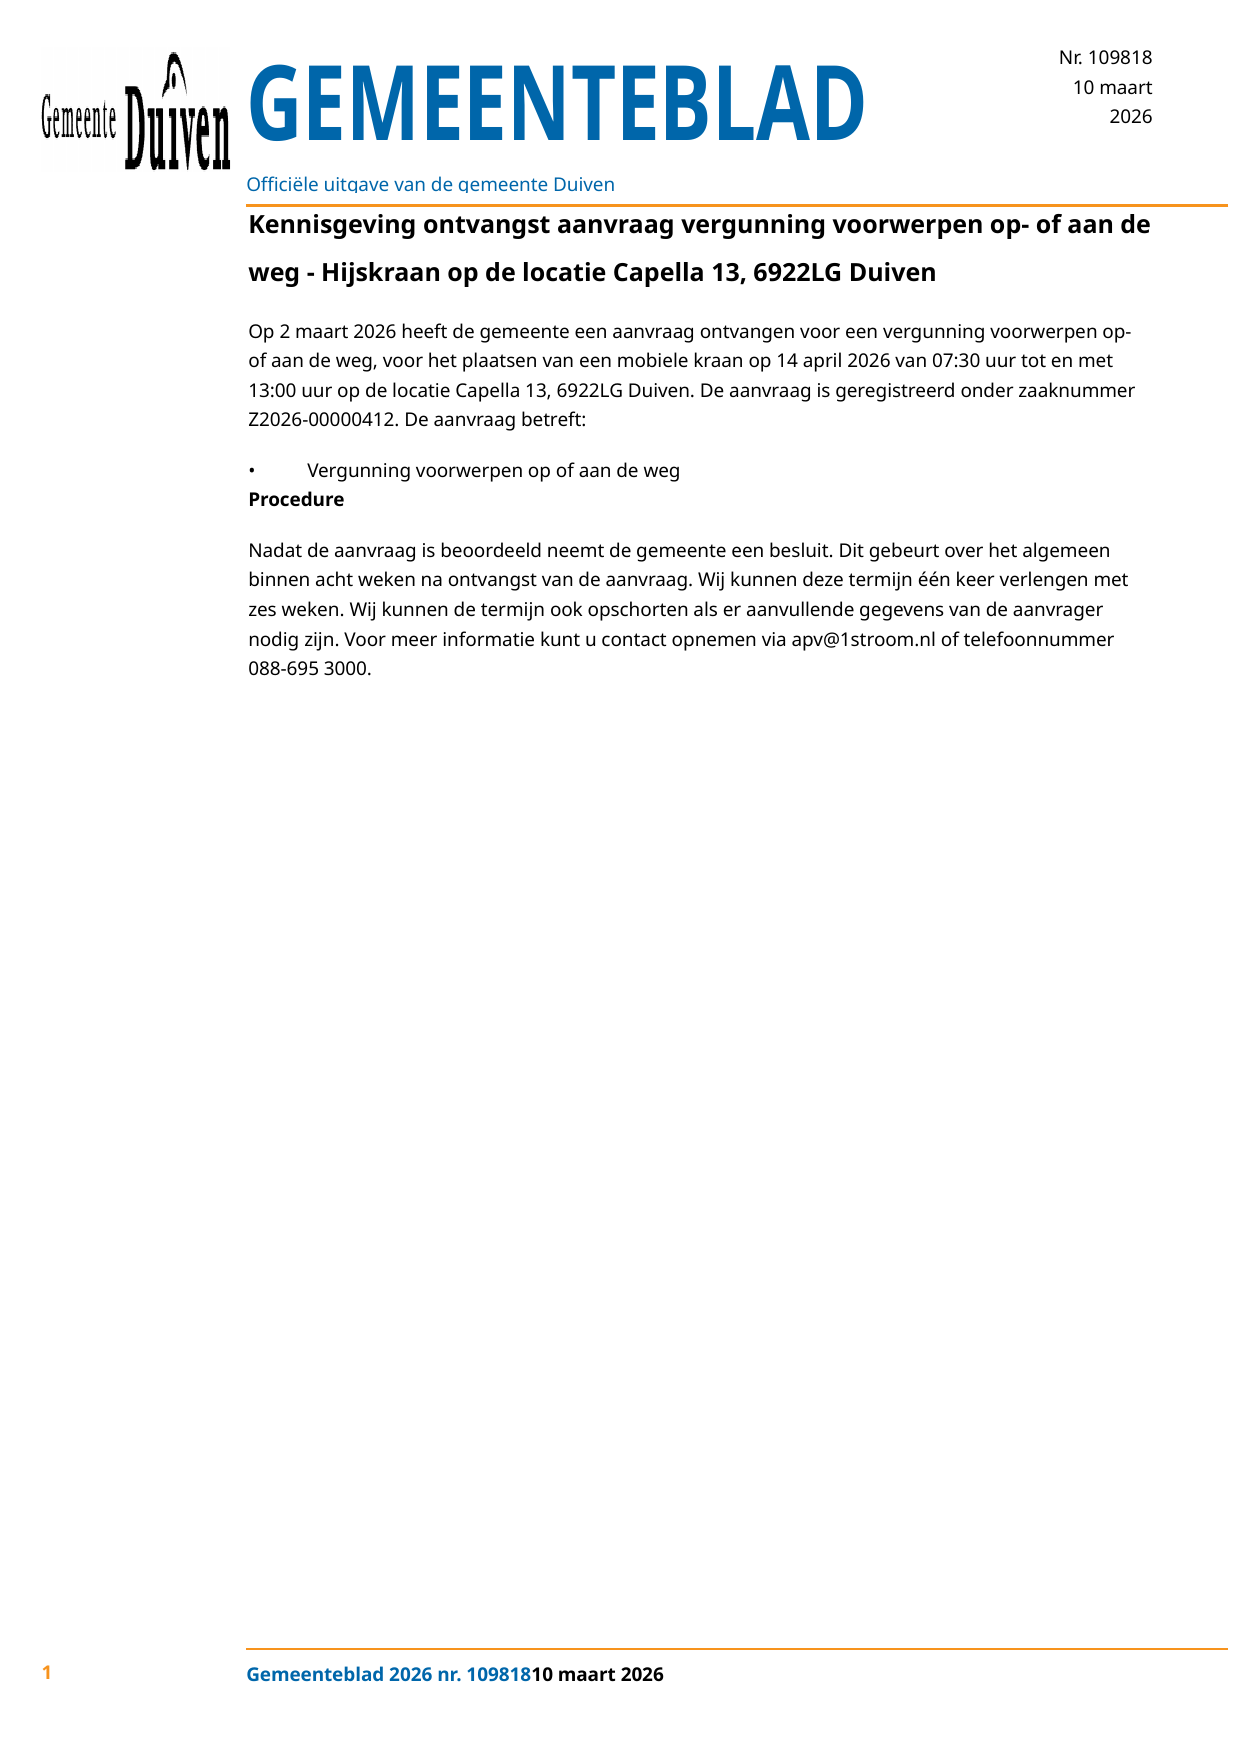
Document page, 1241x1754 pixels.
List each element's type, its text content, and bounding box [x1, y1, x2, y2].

text Kennisgeving ontvangst aanvraag vergunning voorwerpen op- of aan de weg - Hijskraan op de locatie Capella 13, 6922LG Duiven [248, 207, 1152, 288]
text Procedure [248, 487, 1152, 512]
picture [41, 47, 231, 172]
list Vergunning voorwerpen op of aan de weg [248, 457, 1152, 483]
text Nadat de aanvraag is beoordeeld neemt de gemeente een besluit. Dit gebeurt over het algemeen binnen acht weken na ontvangst van de aanvraag. Wij kunnen deze termijn één keer verlengen met zes weken. Wij kunnen de termijn ook opschorten als er aanvullende gegevens van de aanvrager nodig zijn. Voor meer informatie kunt u contact opnemen via apv@1stroom.nl of telefoonnummer 088-695 3000. [248, 537, 1152, 681]
text Op 2 maart 2026 heeft de gemeente een aanvraag ontvangen voor een vergunning voorwerpen op- of aan de weg, voor het plaatsen van een mobiele kraan op 14 april 2026 van 07:30 uur tot en met 13:00 uur op de locatie Capella 13, 6922LG Duiven. De aanvraag is geregistreerd onder zaaknummer Z2026-00000412. De aanvraag betreft: [248, 318, 1152, 432]
